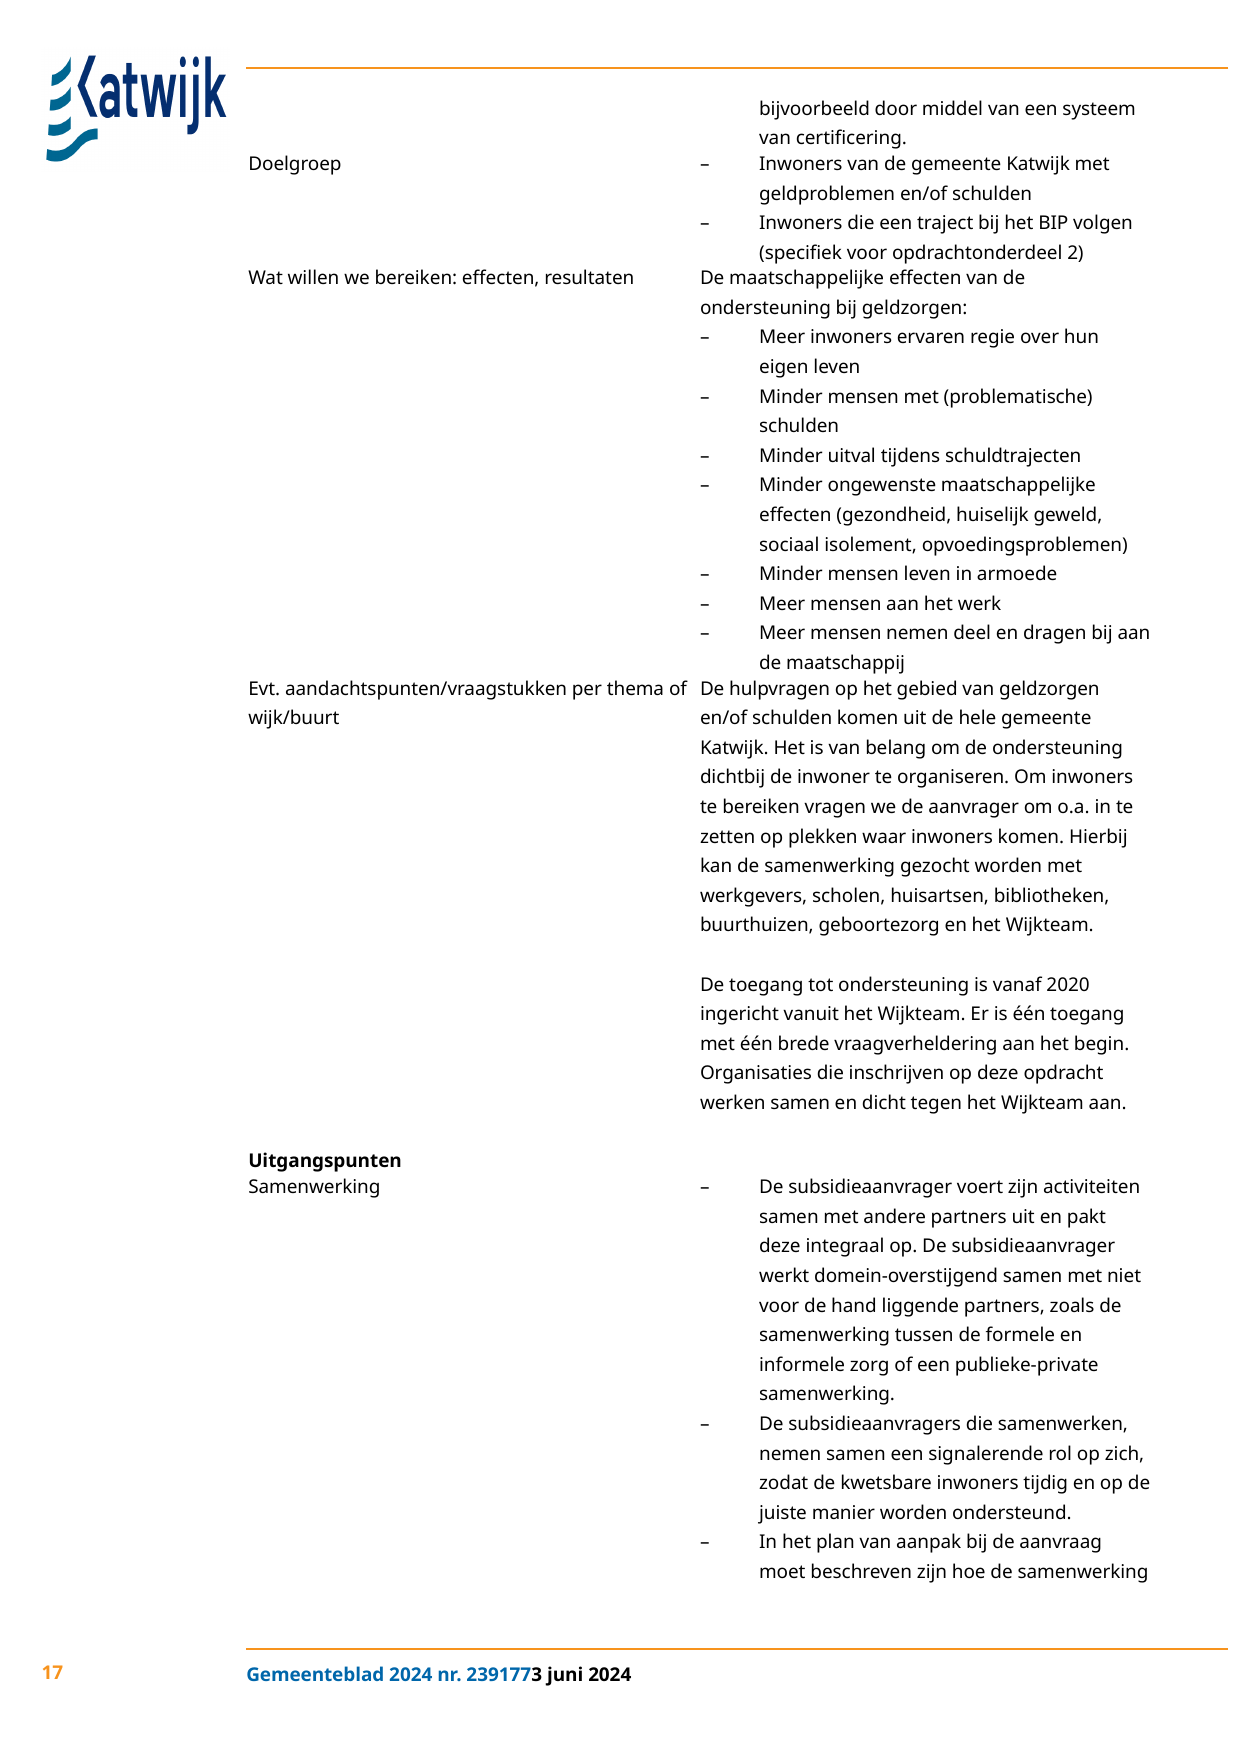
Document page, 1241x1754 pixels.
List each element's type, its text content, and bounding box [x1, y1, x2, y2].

table_cell Samenwerking [248, 1174, 700, 1584]
table_cell [248, 95, 700, 150]
table_cell De hulpvragen op het gebied van geldzorgen en/of schulden komen uit de hele gemeente Katwijk. Het is van belang om de ondersteuning dichtbij de inwoner te organiseren. Om inwoners te bereiken vragen we de aanvrager om o.a. in te zetten op plekken waar inwoners komen. Hierbij kan de samenwerking gezocht worden met werkgevers, scholen, huisartsen, bibliotheken, buurthuizen, geboortezorg en het Wijkteam. De toegang tot ondersteuning is vanaf 2020 ingericht vanuit het Wijkteam. Er is één toegang met één brede vraagverheldering aan het begin. Organisaties die inschrijven op deze opdracht werken samen en dicht tegen het Wijkteam aan. [700, 675, 1152, 1115]
table_cell Wat willen we bereiken: effecten, resultaten [248, 265, 700, 675]
table_cell Doelgroep [248, 150, 700, 264]
table_header Uitgangspunten [248, 1148, 1152, 1173]
table_cell Inwoners van de gemeente Katwijk met geldproblemen en/of schulden Inwoners die een traject bij het BIP volgen (specifiek voor opdrachtonderdeel 2) [700, 150, 1152, 264]
picture [41, 47, 231, 172]
table_cell bijvoorbeeld door middel van een systeem van certificering. [700, 95, 1152, 150]
table_cell Evt. aandachtspunten/vraagstukken per thema of wijk/buurt [248, 675, 700, 1115]
table_cell De maatschappelijke effecten van de ondersteuning bij geldzorgen: Meer inwoners ervaren regie over hun eigen leven Minder mensen met (problematische) schulden Minder uitval tijdens schuldtrajecten Minder ongewenste maatschappelijke effecten (gezondheid, huiselijk geweld, sociaal isolement, opvoedingsproblemen) Minder mensen leven in armoede Meer mensen aan het werk Meer mensen nemen deel en dragen bij aan de maatschappij [700, 265, 1152, 675]
table_cell De subsidieaanvrager voert zijn activiteiten samen met andere partners uit en pakt deze integraal op. De subsidieaanvrager werkt domein-overstijgend samen met niet voor de hand liggende partners, zoals de samenwerking tussen de formele en informele zorg of een publieke-private samenwerking. De subsidieaanvragers die samenwerken, nemen samen een signalerende rol op zich, zodat de kwetsbare inwoners tijdig en op de juiste manier worden ondersteund. In het plan van aanpak bij de aanvraag moet beschreven zijn hoe de samenwerking [700, 1174, 1152, 1584]
